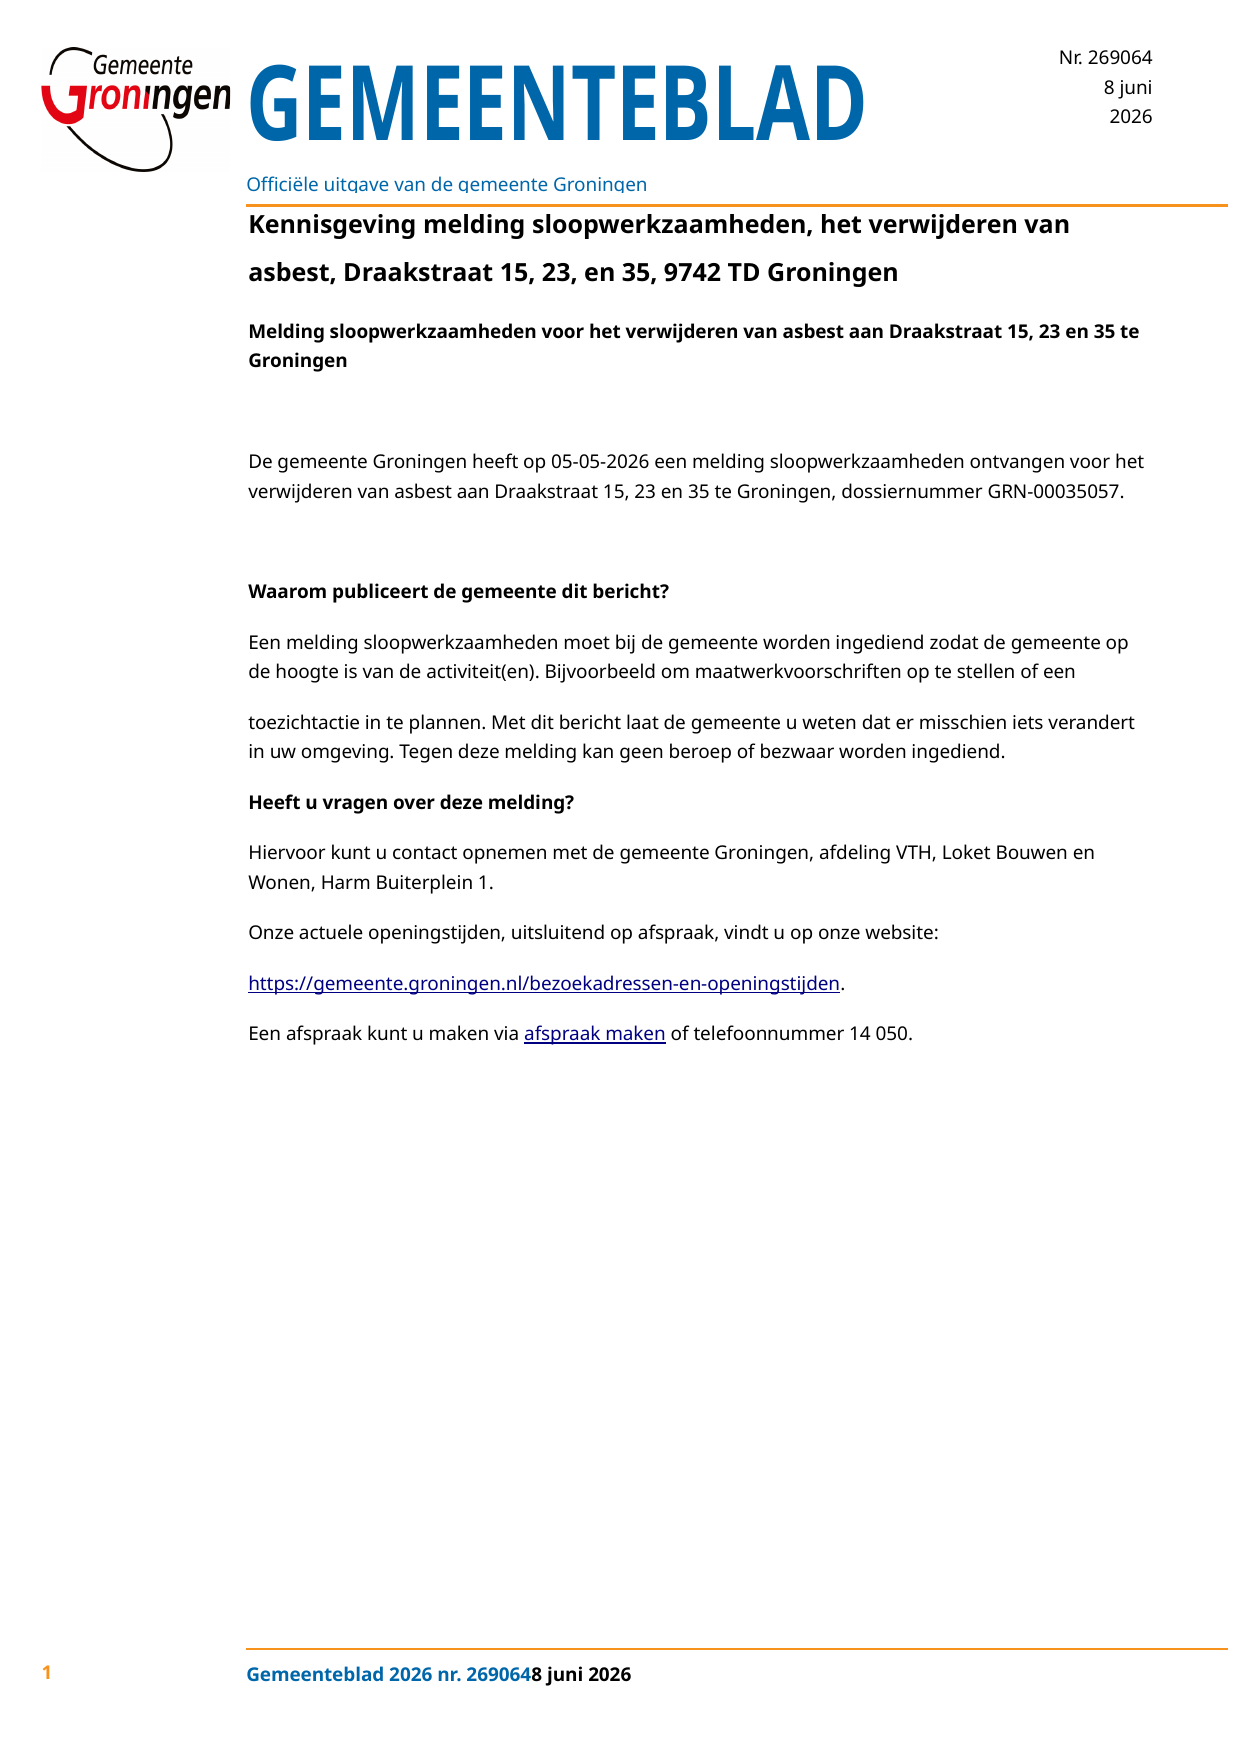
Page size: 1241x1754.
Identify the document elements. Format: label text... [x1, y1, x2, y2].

text Een melding sloopwerkzaamheden moet bij de gemeente worden ingediend zodat de gemeente op de hoogte is van de activiteit(en). Bijvoorbeeld om maatwerkvoorschriften op te stellen of een [248, 629, 1152, 684]
text https://gemeente.groningen.nl/bezoekadressen-en-openingstijden. [248, 970, 1152, 996]
text Een afspraak kunt u maken via afspraak maken of telefoonnummer 14 050. [248, 1020, 1152, 1046]
text Waarom publiceert de gemeente dit bericht? [248, 579, 1152, 604]
text Melding sloopwerkzaamheden voor het verwijderen van asbest aan Draakstraat 15, 23 en 35 te Groningen [248, 318, 1152, 373]
text De gemeente Groningen heeft op 05-05-2026 een melding sloopwerkzaamheden ontvangen voor het verwijderen van asbest aan Draakstraat 15, 23 en 35 te Groningen, dossiernummer GRN-00035057. [248, 448, 1152, 504]
text Heeft u vragen over deze melding? [248, 789, 1152, 815]
text Onze actuele openingstijden, uitsluitend op afspraak, vindt u op onze website: [248, 919, 1152, 945]
text toezichtactie in te plannen. Met dit bericht laat de gemeente u weten dat er misschien iets verandert in uw omgeving. Tegen deze melding kan geen beroep of bezwaar worden ingediend. [248, 709, 1152, 764]
picture [41, 47, 231, 172]
text Hiervoor kunt u contact opnemen met de gemeente Groningen, afdeling VTH, Loket Bouwen en Wonen, Harm Buiterplein 1. [248, 839, 1152, 895]
text Kennisgeving melding sloopwerkzaamheden, het verwijderen van asbest, Draakstraat 15, 23, en 35, 9742 TD Groningen [248, 207, 1152, 288]
